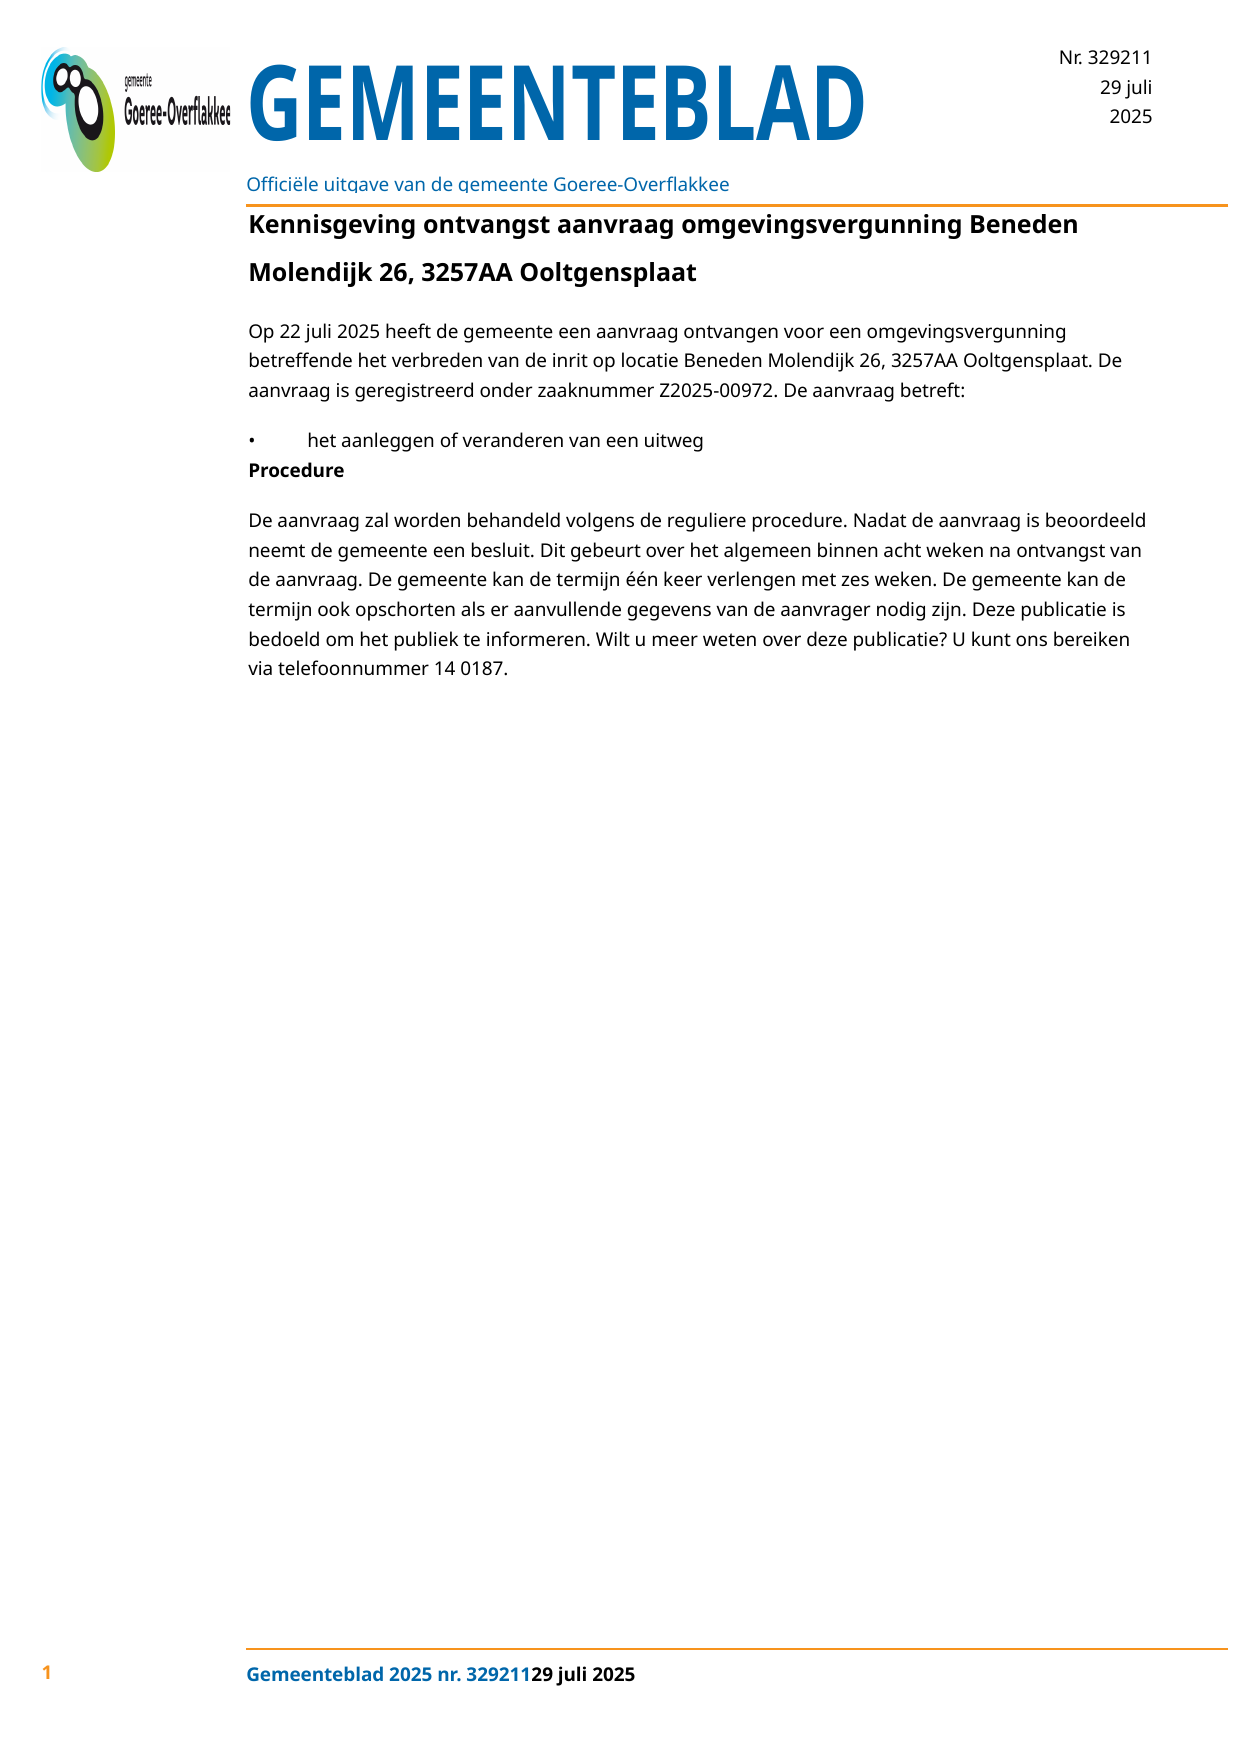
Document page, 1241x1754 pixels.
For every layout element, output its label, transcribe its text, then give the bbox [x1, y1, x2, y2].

list het aanleggen of veranderen van een uitweg [248, 427, 1152, 453]
picture [41, 47, 231, 172]
text Procedure [248, 457, 1152, 483]
text Kennisgeving ontvangst aanvraag omgevingsvergunning Beneden Molendijk 26, 3257AA Ooltgensplaat [248, 207, 1152, 288]
text Op 22 juli 2025 heeft de gemeente een aanvraag ontvangen voor een omgevingsvergunning betreffende het verbreden van de inrit op locatie Beneden Molendijk 26, 3257AA Ooltgensplaat. De aanvraag is geregistreerd onder zaaknummer Z2025-00972. De aanvraag betreft: [248, 318, 1152, 403]
text De aanvraag zal worden behandeld volgens de reguliere procedure. Nadat de aanvraag is beoordeeld neemt de gemeente een besluit. Dit gebeurt over het algemeen binnen acht weken na ontvangst van de aanvraag. De gemeente kan de termijn één keer verlengen met zes weken. De gemeente kan de termijn ook opschorten als er aanvullende gegevens van de aanvrager nodig zijn. Deze publicatie is bedoeld om het publiek te informeren. Wilt u meer weten over deze publicatie? U kunt ons bereiken via telefoonnummer 14 0187. [248, 507, 1152, 681]
